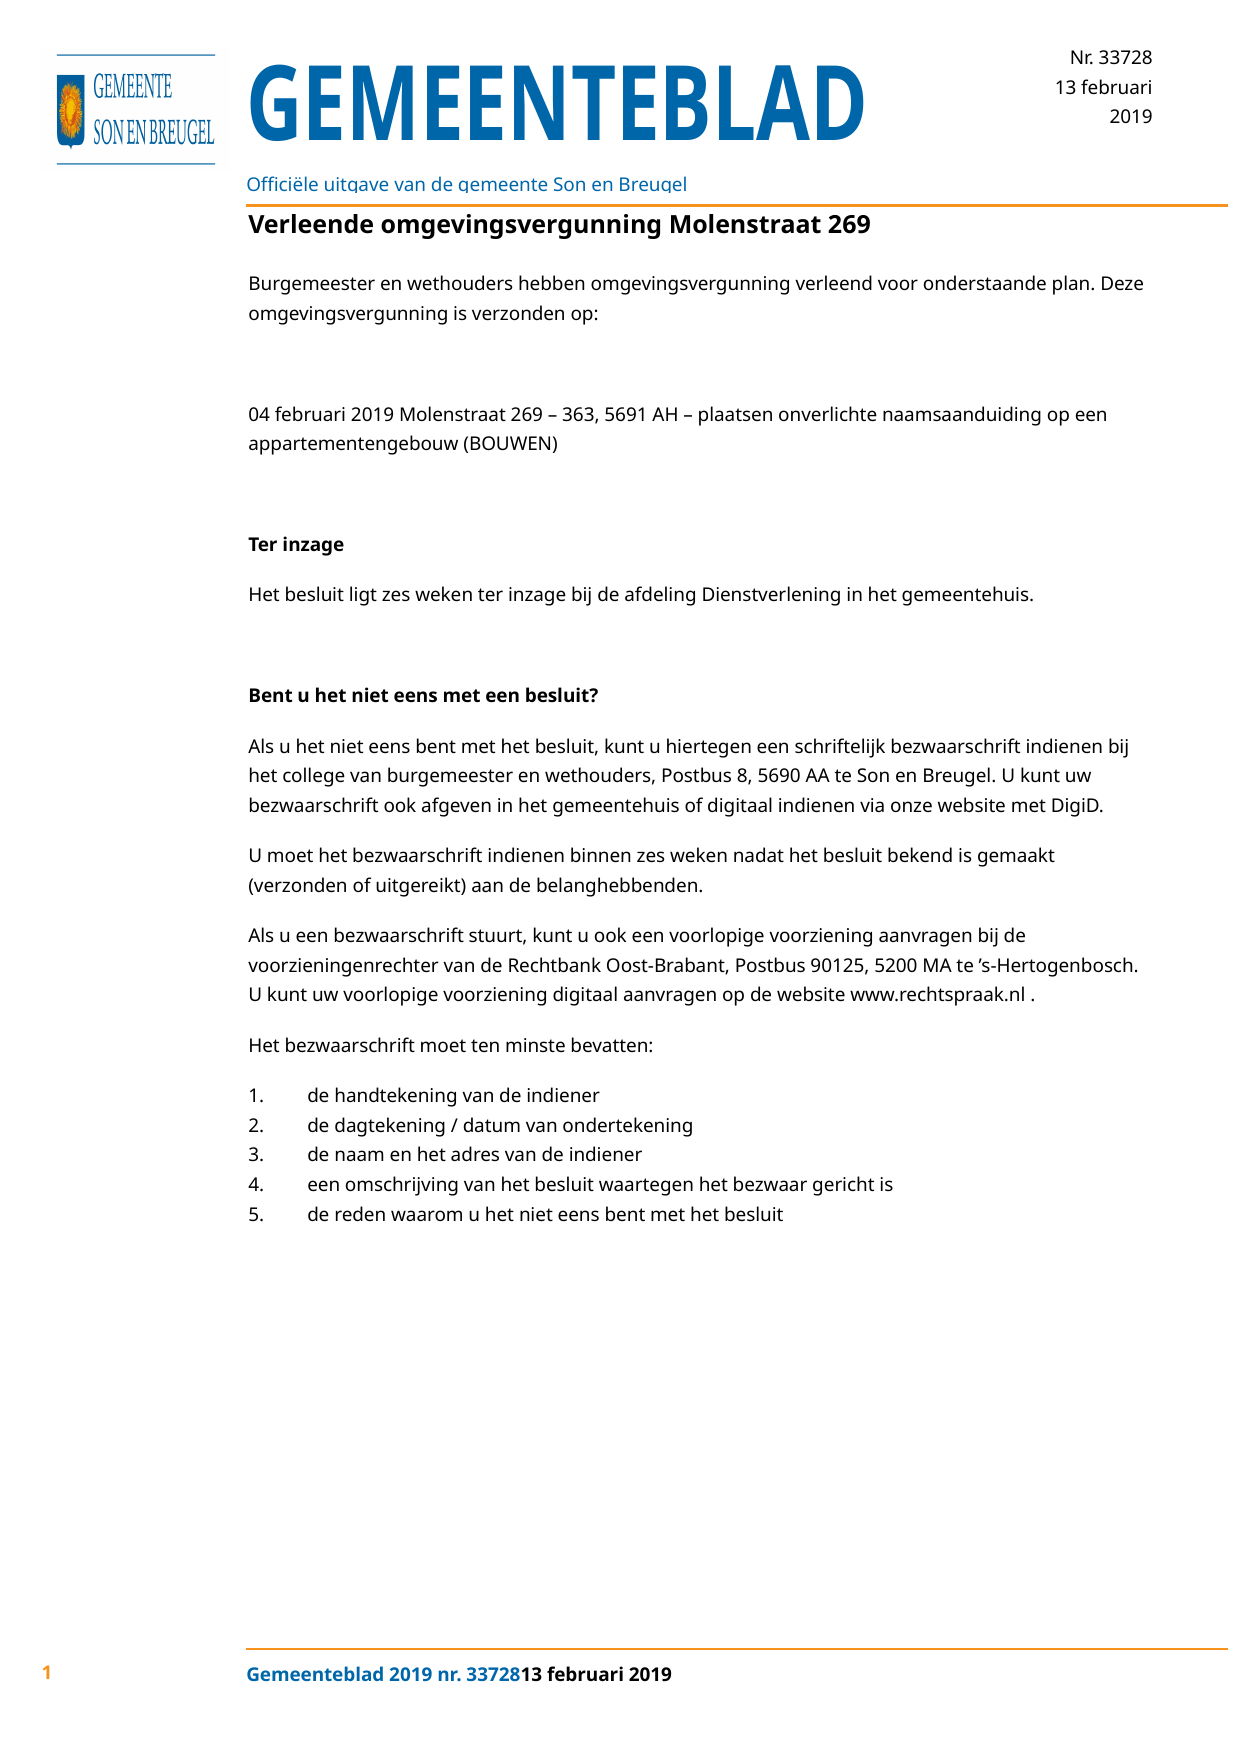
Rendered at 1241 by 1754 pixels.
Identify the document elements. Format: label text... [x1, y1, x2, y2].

text U moet het bezwaarschrift indienen binnen zes weken nadat het besluit bekend is gemaakt (verzonden of uitgereikt) aan de belanghebbenden. [248, 842, 1152, 898]
text Bent u het niet eens met een besluit? [248, 682, 1152, 708]
text Verleende omgevingsvergunning Molenstraat 269 [248, 207, 1152, 241]
list de dagtekening / datum van ondertekening [248, 1112, 1152, 1138]
list de reden waarom u het niet eens bent met het besluit [248, 1201, 1152, 1226]
list de naam en het adres van de indiener [248, 1142, 1152, 1167]
text Het bezwaarschrift moet ten minste bevatten: [248, 1032, 1152, 1058]
list de handtekening van de indiener [248, 1082, 1152, 1108]
list een omschrijving van het besluit waartegen het bezwaar gericht is [248, 1171, 1152, 1197]
picture [41, 47, 231, 172]
text 04 februari 2019 Molenstraat 269 – 363, 5691 AH – plaatsen onverlichte naamsaanduiding op een appartementengebouw (BOUWEN) [248, 401, 1152, 456]
text Ter inzage [248, 531, 1152, 557]
text Het besluit ligt zes weken ter inzage bij de afdeling Dienstverlening in het gemeentehuis. [248, 582, 1152, 607]
text Als u een bezwaarschrift stuurt, kunt u ook een voorlopige voorziening aanvragen bij de voorzieningenrechter van de Rechtbank Oost-Brabant, Postbus 90125, 5200 MA te ’s-Hertogenbosch. U kunt uw voorlopige voorziening digitaal aanvragen op de website www.rechtspraak.nl . [248, 922, 1152, 1007]
text Als u het niet eens bent met het besluit, kunt u hiertegen een schriftelijk bezwaarschrift indienen bij het college van burgemeester en wethouders, Postbus 8, 5690 AA te Son en Breugel. U kunt uw bezwaarschrift ook afgeven in het gemeentehuis of digitaal indienen via onze website met DigiD. [248, 733, 1152, 818]
text Burgemeester en wethouders hebben omgevingsvergunning verleend voor onderstaande plan. Deze omgevingsvergunning is verzonden op: [248, 270, 1152, 326]
